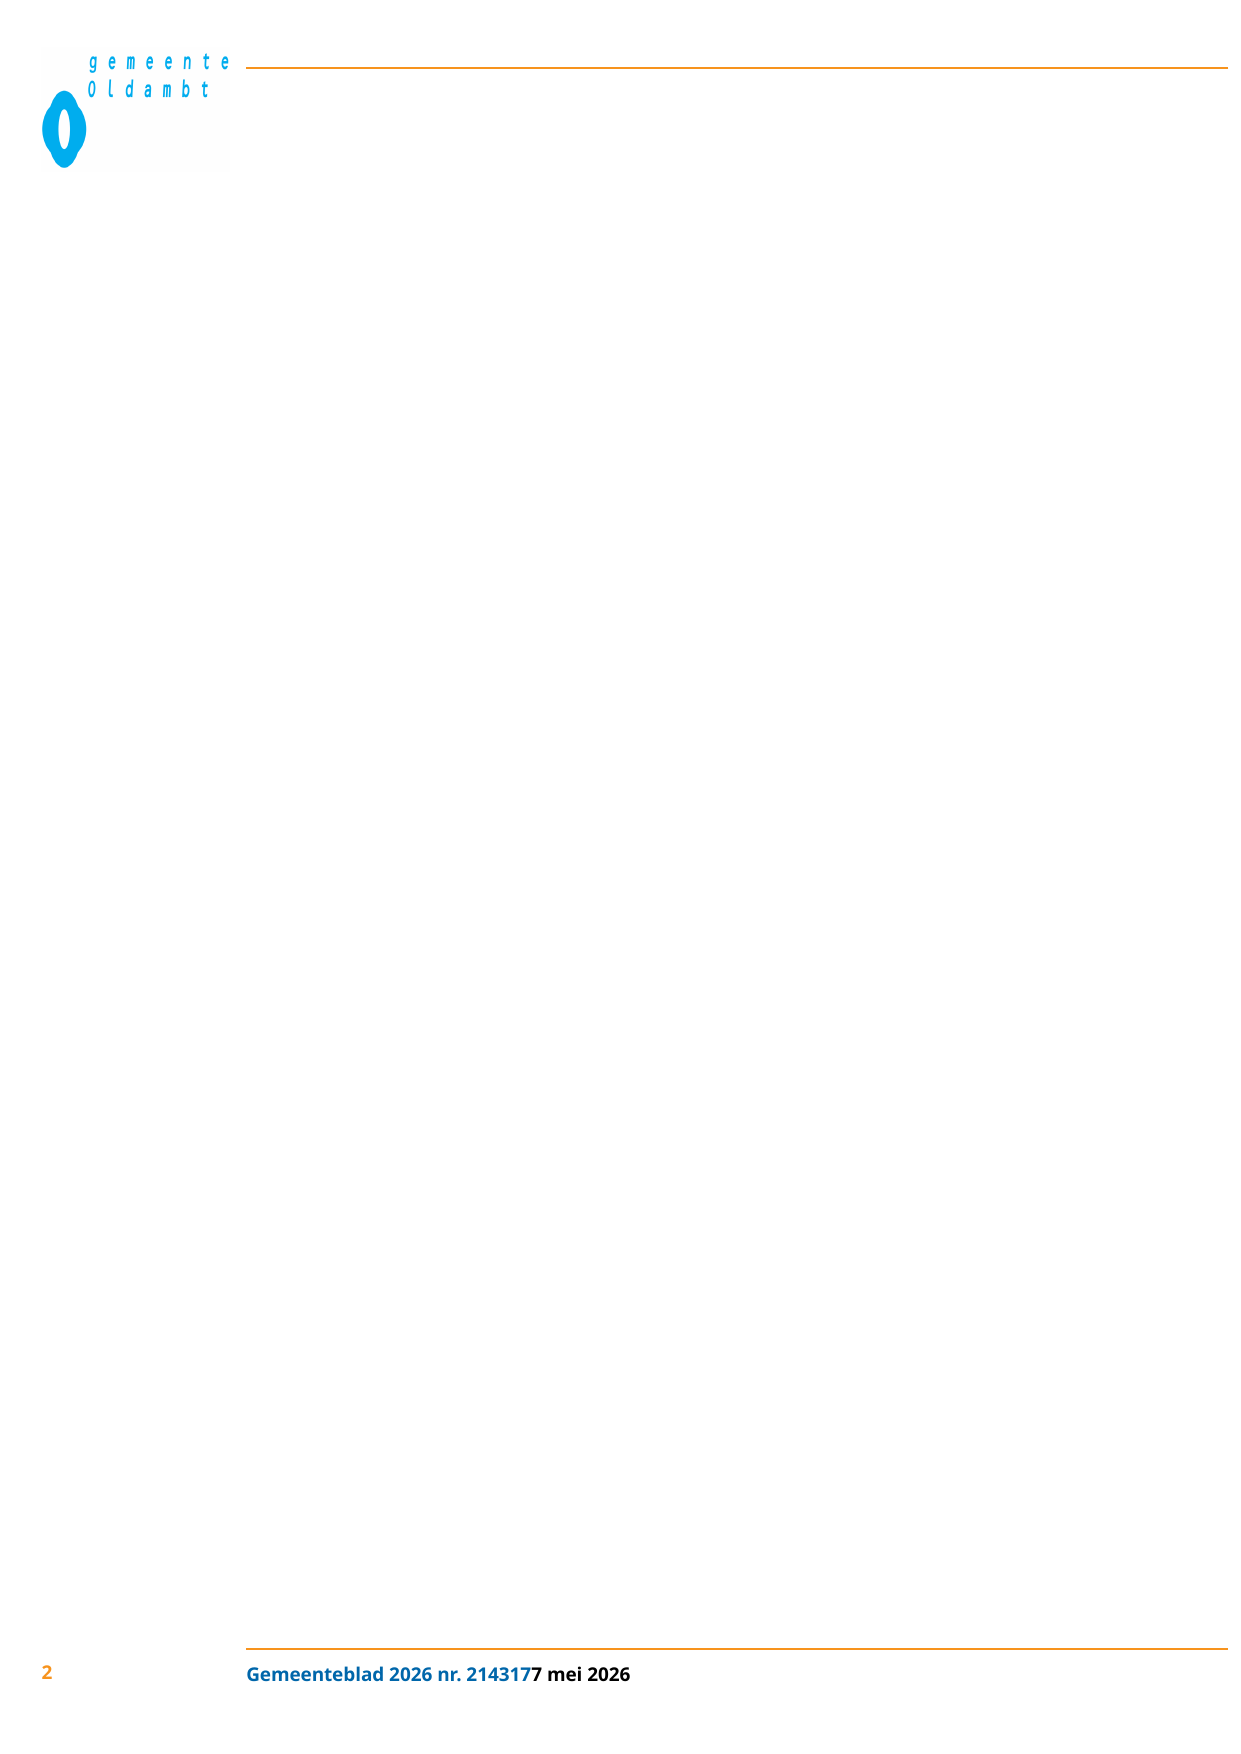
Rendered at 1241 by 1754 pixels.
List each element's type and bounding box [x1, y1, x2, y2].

picture [41, 47, 231, 172]
